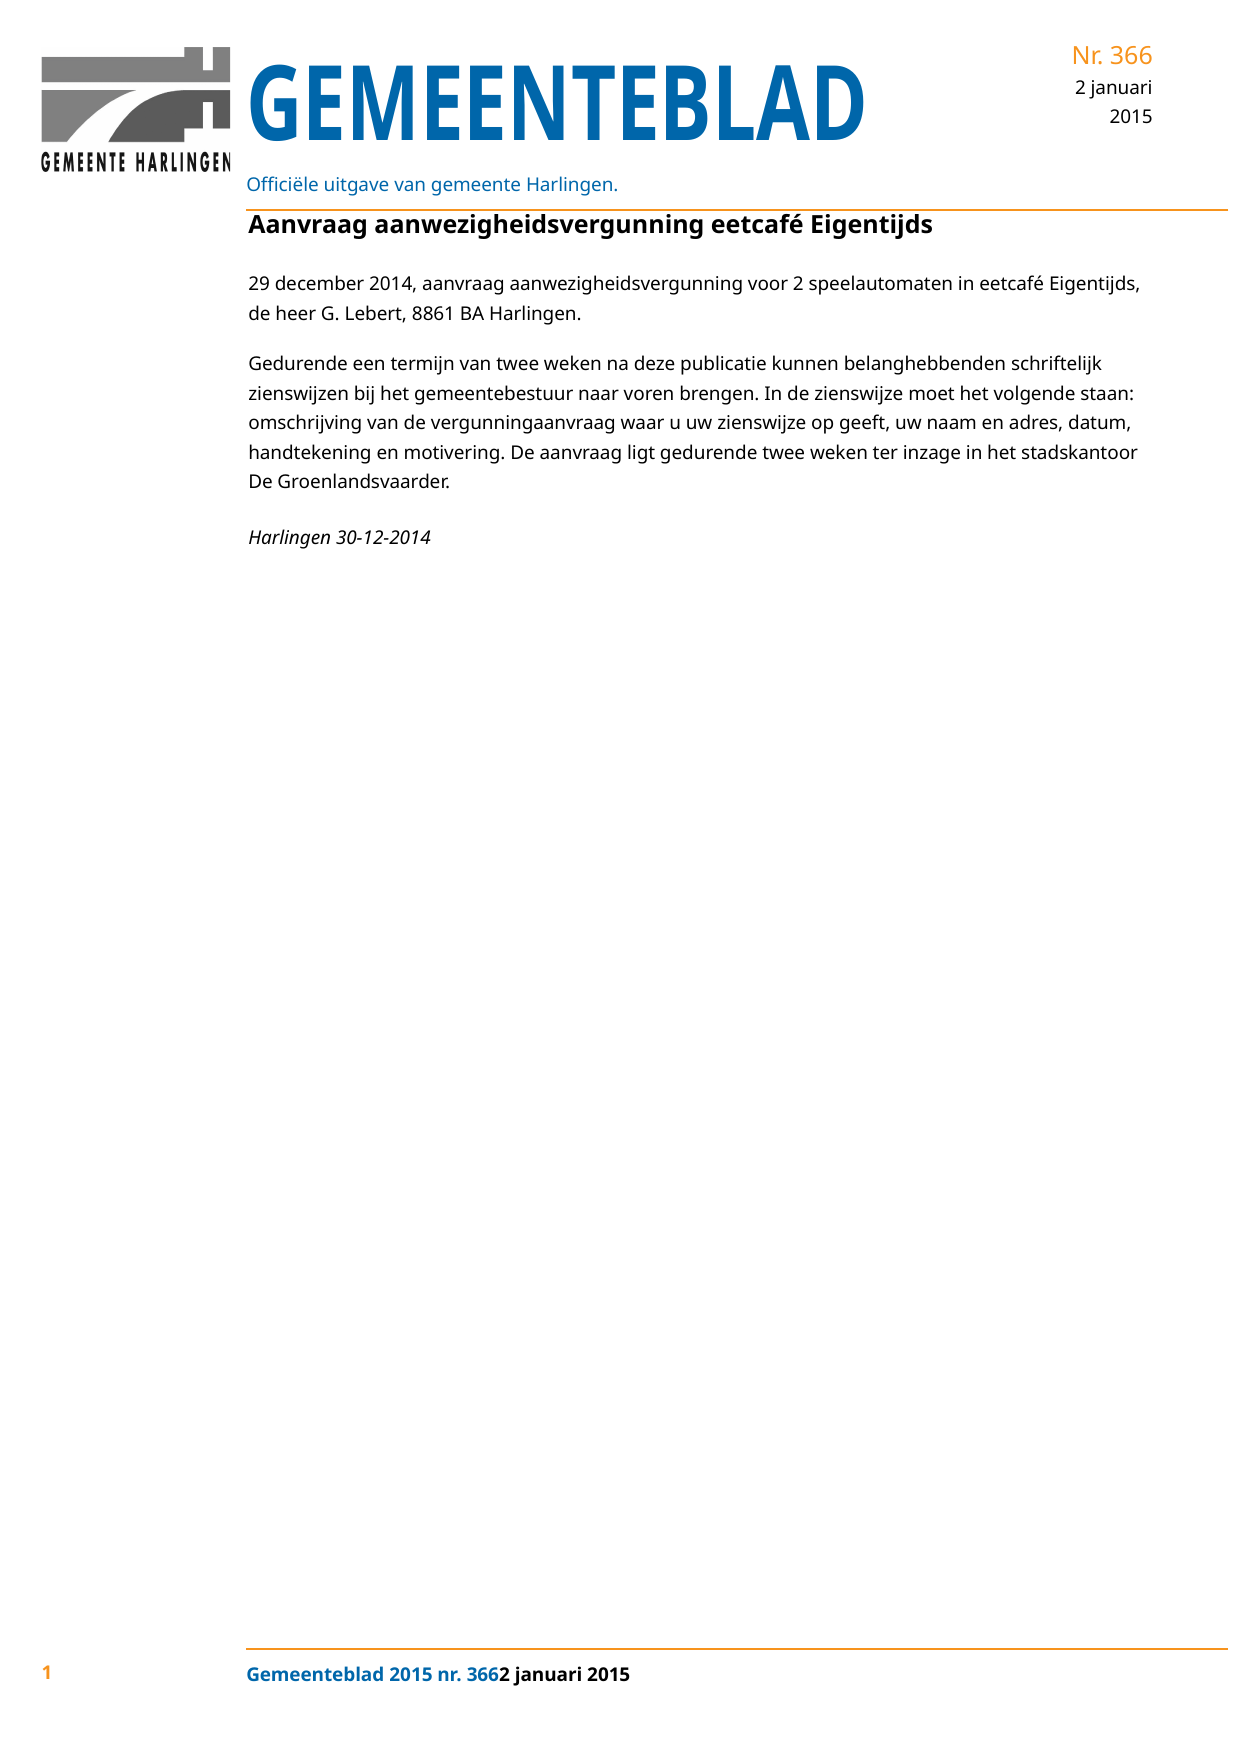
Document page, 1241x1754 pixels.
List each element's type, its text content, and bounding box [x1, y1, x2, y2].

text Aanvraag aanwezigheidsvergunning eetcafé Eigentijds [248, 211, 1152, 241]
text Gedurende een termijn van twee weken na deze publicatie kunnen belanghebbenden schriftelijk zienswijzen bij het gemeentebestuur naar voren brengen. In de zienswijze moet het volgende staan: omschrijving van de vergunningaanvraag waar u uw zienswijze op geeft, uw naam en adres, datum, handtekening en motivering. De aanvraag ligt gedurende twee weken ter inzage in het stadskantoor De Groenlandsvaarder. [248, 350, 1152, 494]
text 29 december 2014, aanvraag aanwezigheidsvergunning voor 2 speelautomaten in eetcafé Eigentijds, de heer G. Lebert, 8861 BA Harlingen. [248, 270, 1152, 326]
picture [41, 47, 231, 172]
text Harlingen 30-12-2014 [248, 524, 1152, 550]
